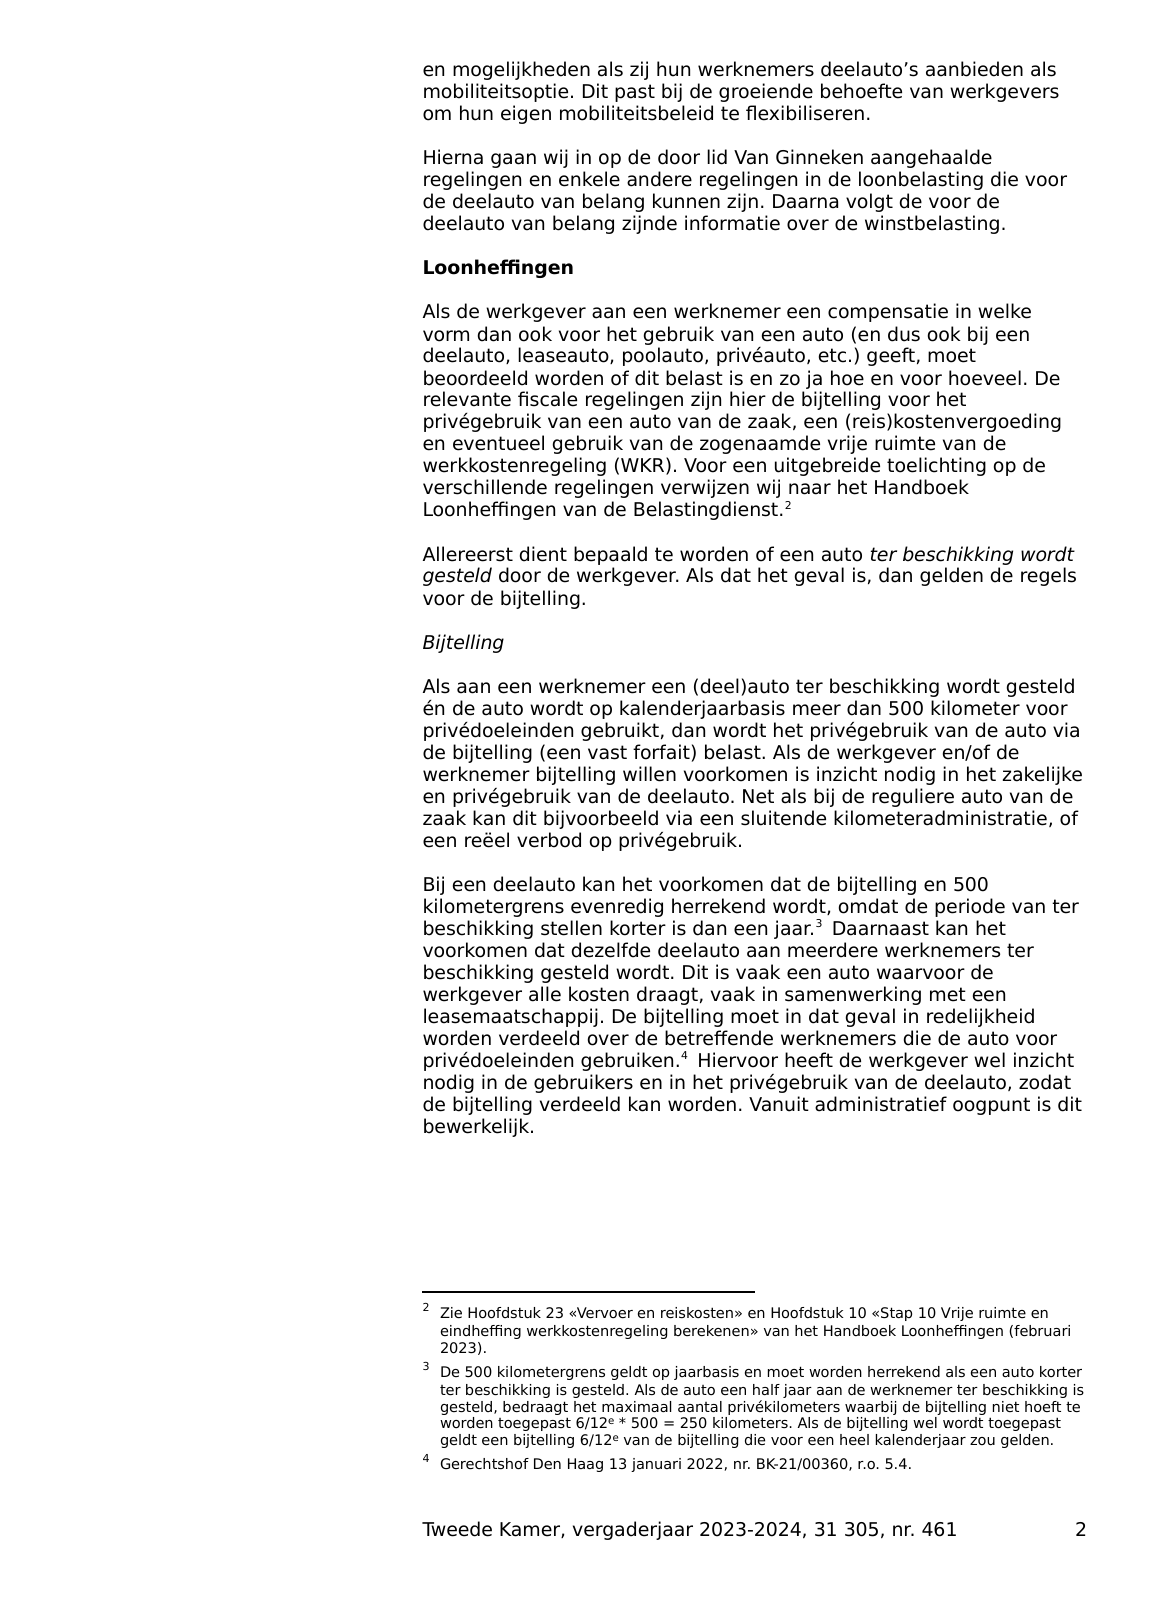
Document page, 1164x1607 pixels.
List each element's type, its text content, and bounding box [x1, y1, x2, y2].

text Als aan een werknemer een (deel)auto ter beschikking wordt gesteld én de auto wordt op kalenderjaarbasis meer dan 500 kilometer voor privédoeleinden gebruikt, dan wordt het privégebruik van de auto via de bijtelling (een vast forfait) belast. Als de werkgever en/of de werknemer bijtelling willen voorkomen is inzicht nodig in het zakelijke en privégebruik van de deelauto. Net als bij de reguliere auto van de zaak kan dit bijvoorbeeld via een sluitende kilometeradministratie, of een reëel verbod op privégebruik. [422, 676, 1087, 852]
text Hierna gaan wij in op de door lid Van Ginneken aangehaalde regelingen en enkele andere regelingen in de loonbelasting die voor de deelauto van belang kunnen zijn. Daarna volgt de voor de deelauto van belang zijnde informatie over de winstbelasting. [422, 147, 1087, 235]
text Gerechtshof Den Haag 13 januari 2022, nr. BK-21/00360, r.o. 5.4. [422, 1452, 1087, 1474]
subtitle Loonheffingen [422, 257, 1087, 279]
text Allereerst dient bepaald te worden of een auto ter beschikking wordt gesteld door de werkgever. Als dat het geval is, dan gelden de regels voor de bijtelling. [422, 543, 1087, 609]
subtitle Bijtelling [422, 632, 1087, 653]
text Zie Hoofdstuk 23 «Vervoer en reiskosten» en Hoofdstuk 10 «Stap 10 Vrije ruimte en eindheffing werkkostenregeling berekenen» van het Handboek Loonheffingen (februari 2023). [422, 1301, 1087, 1357]
text De 500 kilometergrens geldt op jaarbasis en moet worden herrekend als een auto korter ter beschikking is gesteld. Als de auto een half jaar aan de werknemer ter beschikking is gesteld, bedraagt het maximaal aantal privékilometers waarbij de bijtelling niet hoeft te worden toegepast 6/12e * 500 = 250 kilometers. Als de bijtelling wel wordt toegepast geldt een bijtelling 6/12e van de bijtelling die voor een heel kalenderjaar zou gelden. [422, 1360, 1087, 1449]
text en mogelijkheden als zij hun werknemers deelauto’s aanbieden als mobiliteitsoptie. Dit past bij de groeiende behoefte van werkgevers om hun eigen mobiliteitsbeleid te flexibiliseren. [422, 59, 1087, 125]
text Bij een deelauto kan het voorkomen dat de bijtelling en 500 kilometergrens evenredig herrekend wordt, omdat de periode van ter beschikking stellen korter is dan een jaar. Daarnaast kan het voorkomen dat dezelfde deelauto aan meerdere werknemers ter beschikking gesteld wordt. Dit is vaak een auto waarvoor de werkgever alle kosten draagt, vaak in samenwerking met een leasemaatschappij. De bijtelling moet in dat geval in redelijkheid worden verdeeld over de betreffende werknemers die de auto voor privédoeleinden gebruiken. Hiervoor heeft de werkgever wel inzicht nodig in de gebruikers en in het privégebruik van de deelauto, zodat de bijtelling verdeeld kan worden. Vanuit administratief oogpunt is dit bewerkelijk. [422, 874, 1087, 1137]
text Als de werkgever aan een werknemer een compensatie in welke vorm dan ook voor het gebruik van een auto (en dus ook bij een deelauto, leaseauto, poolauto, privéauto, etc.) geeft, moet beoordeeld worden of dit belast is en zo ja hoe en voor hoeveel. De relevante fiscale regelingen zijn hier de bijtelling voor het privégebruik van een auto van de zaak, een (reis)kostenvergoeding en eventueel gebruik van de zogenaamde vrije ruimte van de werkkostenregeling (WKR). Voor een uitgebreide toelichting op de verschillende regelingen verwijzen wij naar het Handboek Loonheffingen van de Belastingdienst. [422, 301, 1087, 521]
